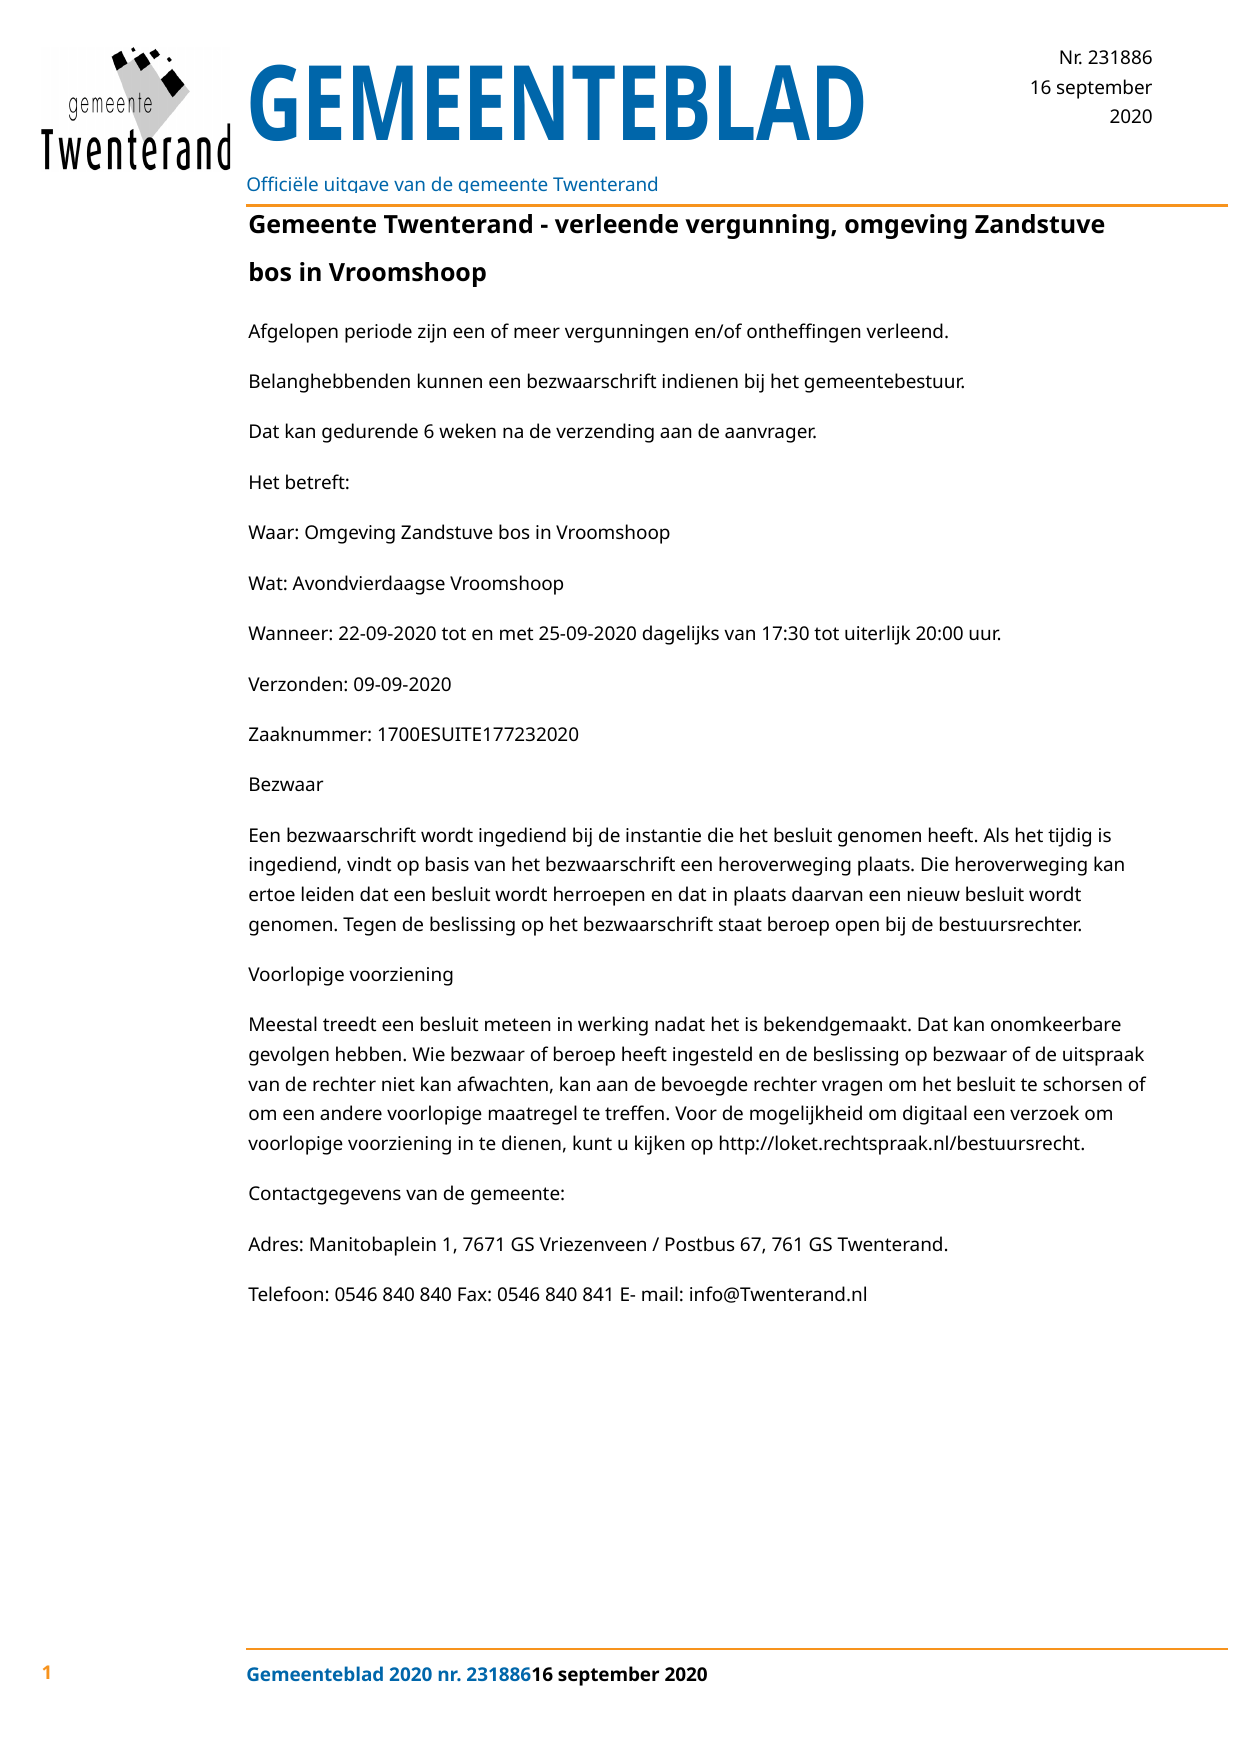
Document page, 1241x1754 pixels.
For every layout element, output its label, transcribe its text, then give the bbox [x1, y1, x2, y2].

text Gemeente Twenterand - verleende vergunning, omgeving Zandstuve bos in Vroomshoop [248, 207, 1152, 288]
text Een bezwaarschrift wordt ingediend bij de instantie die het besluit genomen heeft. Als het tijdig is ingediend, vindt op basis van het bezwaarschrift een heroverweging plaats. Die heroverweging kan ertoe leiden dat een besluit wordt herroepen en dat in plaats daarvan een nieuw besluit wordt genomen. Tegen de beslissing op het bezwaarschrift staat beroep open bij de bestuursrechter. [248, 822, 1152, 937]
text Het betreft: [248, 469, 1152, 495]
text Zaaknummer: 1700ESUITE177232020 [248, 721, 1152, 747]
text Dat kan gedurende 6 weken na de verzending aan de aanvrager. [248, 419, 1152, 444]
text Belanghebbenden kunnen een bezwaarschrift indienen bij het gemeentebestuur. [248, 368, 1152, 394]
text Wat: Avondvierdaagse Vroomshoop [248, 570, 1152, 596]
text Telefoon: 0546 840 840 Fax: 0546 840 841 E- mail: info@Twenterand.nl [248, 1281, 1152, 1307]
text Verzonden: 09-09-2020 [248, 671, 1152, 697]
text Afgelopen periode zijn een of meer vergunningen en/of ontheffingen verleend. [248, 318, 1152, 344]
picture [41, 47, 231, 172]
text Voorlopige voorziening [248, 961, 1152, 987]
text Contactgegevens van de gemeente: [248, 1180, 1152, 1206]
text Wanneer: 22-09-2020 tot en met 25-09-2020 dagelijks van 17:30 tot uiterlijk 20:00 uur. [248, 620, 1152, 646]
text Meestal treedt een besluit meteen in werking nadat het is bekendgemaakt. Dat kan onomkeerbare gevolgen hebben. Wie bezwaar of beroep heeft ingesteld en de beslissing op bezwaar of de uitspraak van de rechter niet kan afwachten, kan aan de bevoegde rechter vragen om het besluit te schorsen of om een andere voorlopige maatregel te treffen. Voor de mogelijkheid om digitaal een verzoek om voorlopige voorziening in te dienen, kunt u kijken op http://loket.rechtspraak.nl/bestuursrecht. [248, 1012, 1152, 1156]
text Bezwaar [248, 772, 1152, 797]
text Adres: Manitobaplein 1, 7671 GS Vriezenveen / Postbus 67, 761 GS Twenterand. [248, 1231, 1152, 1257]
text Waar: Omgeving Zandstuve bos in Vroomshoop [248, 519, 1152, 545]
